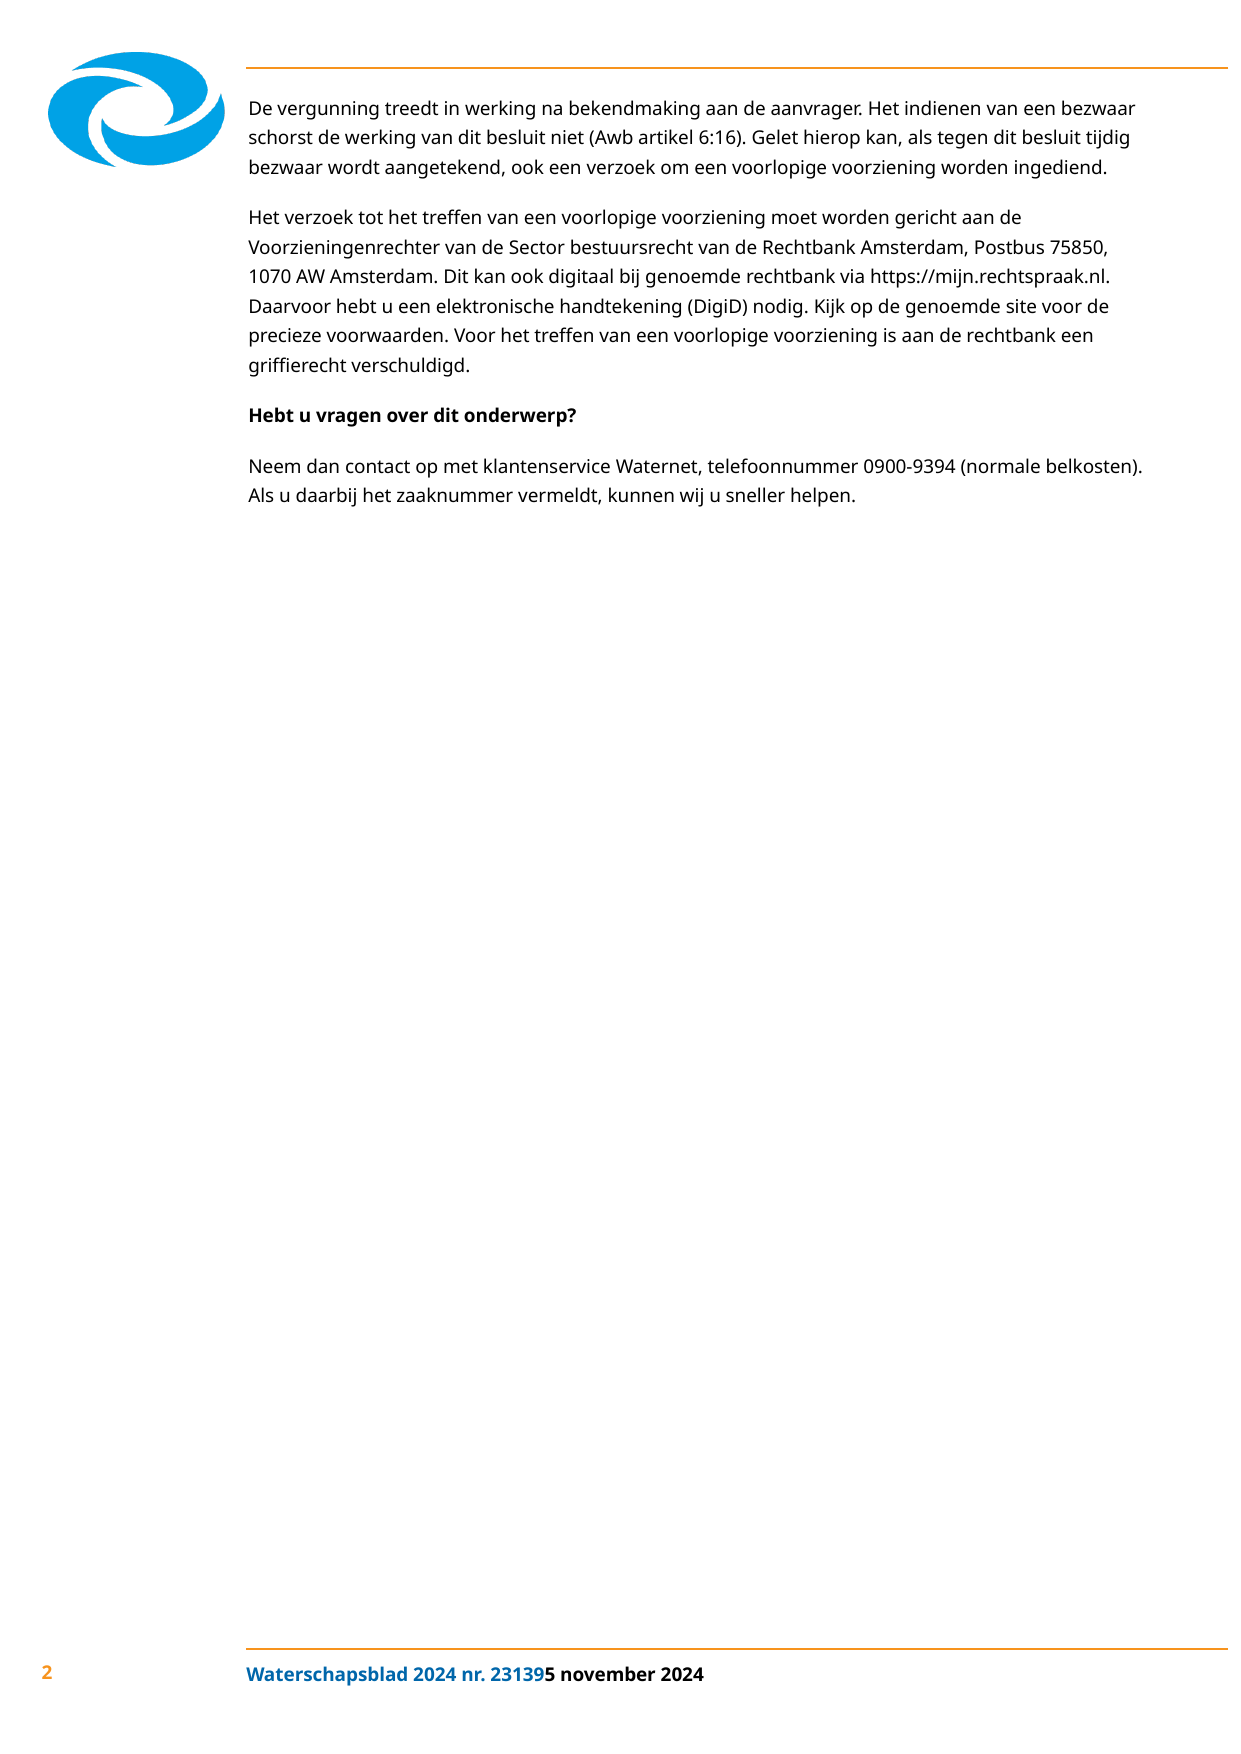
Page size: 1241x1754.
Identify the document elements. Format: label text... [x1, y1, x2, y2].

text Hebt u vragen over dit onderwerp? [248, 403, 1152, 428]
text De vergunning treedt in werking na bekendmaking aan de aanvrager. Het indienen van een bezwaar schorst de werking van dit besluit niet (Awb artikel 6:16). Gelet hierop kan, als tegen dit besluit tijdig bezwaar wordt aangetekend, ook een verzoek om een voorlopige voorziening worden ingediend. [248, 95, 1152, 180]
text Neem dan contact op met klantenservice Waternet, telefoonnummer 0900-9394 (normale belkosten). Als u daarbij het zaaknummer vermeldt, kunnen wij u sneller helpen. [248, 453, 1152, 508]
text Het verzoek tot het treffen van een voorlopige voorziening moet worden gericht aan de Voorzieningenrechter van de Sector bestuursrecht van de Rechtbank Amsterdam, Postbus 75850, 1070 AW Amsterdam. Dit kan ook digitaal bij genoemde rechtbank via https://mijn.rechtspraak.nl. Daarvoor hebt u een elektronische handtekening (DigiD) nodig. Kijk op de genoemde site voor de precieze voorwaarden. Voor het treffen van een voorlopige voorziening is aan de rechtbank een griffierecht verschuldigd. [248, 204, 1152, 378]
picture [41, 47, 231, 172]
